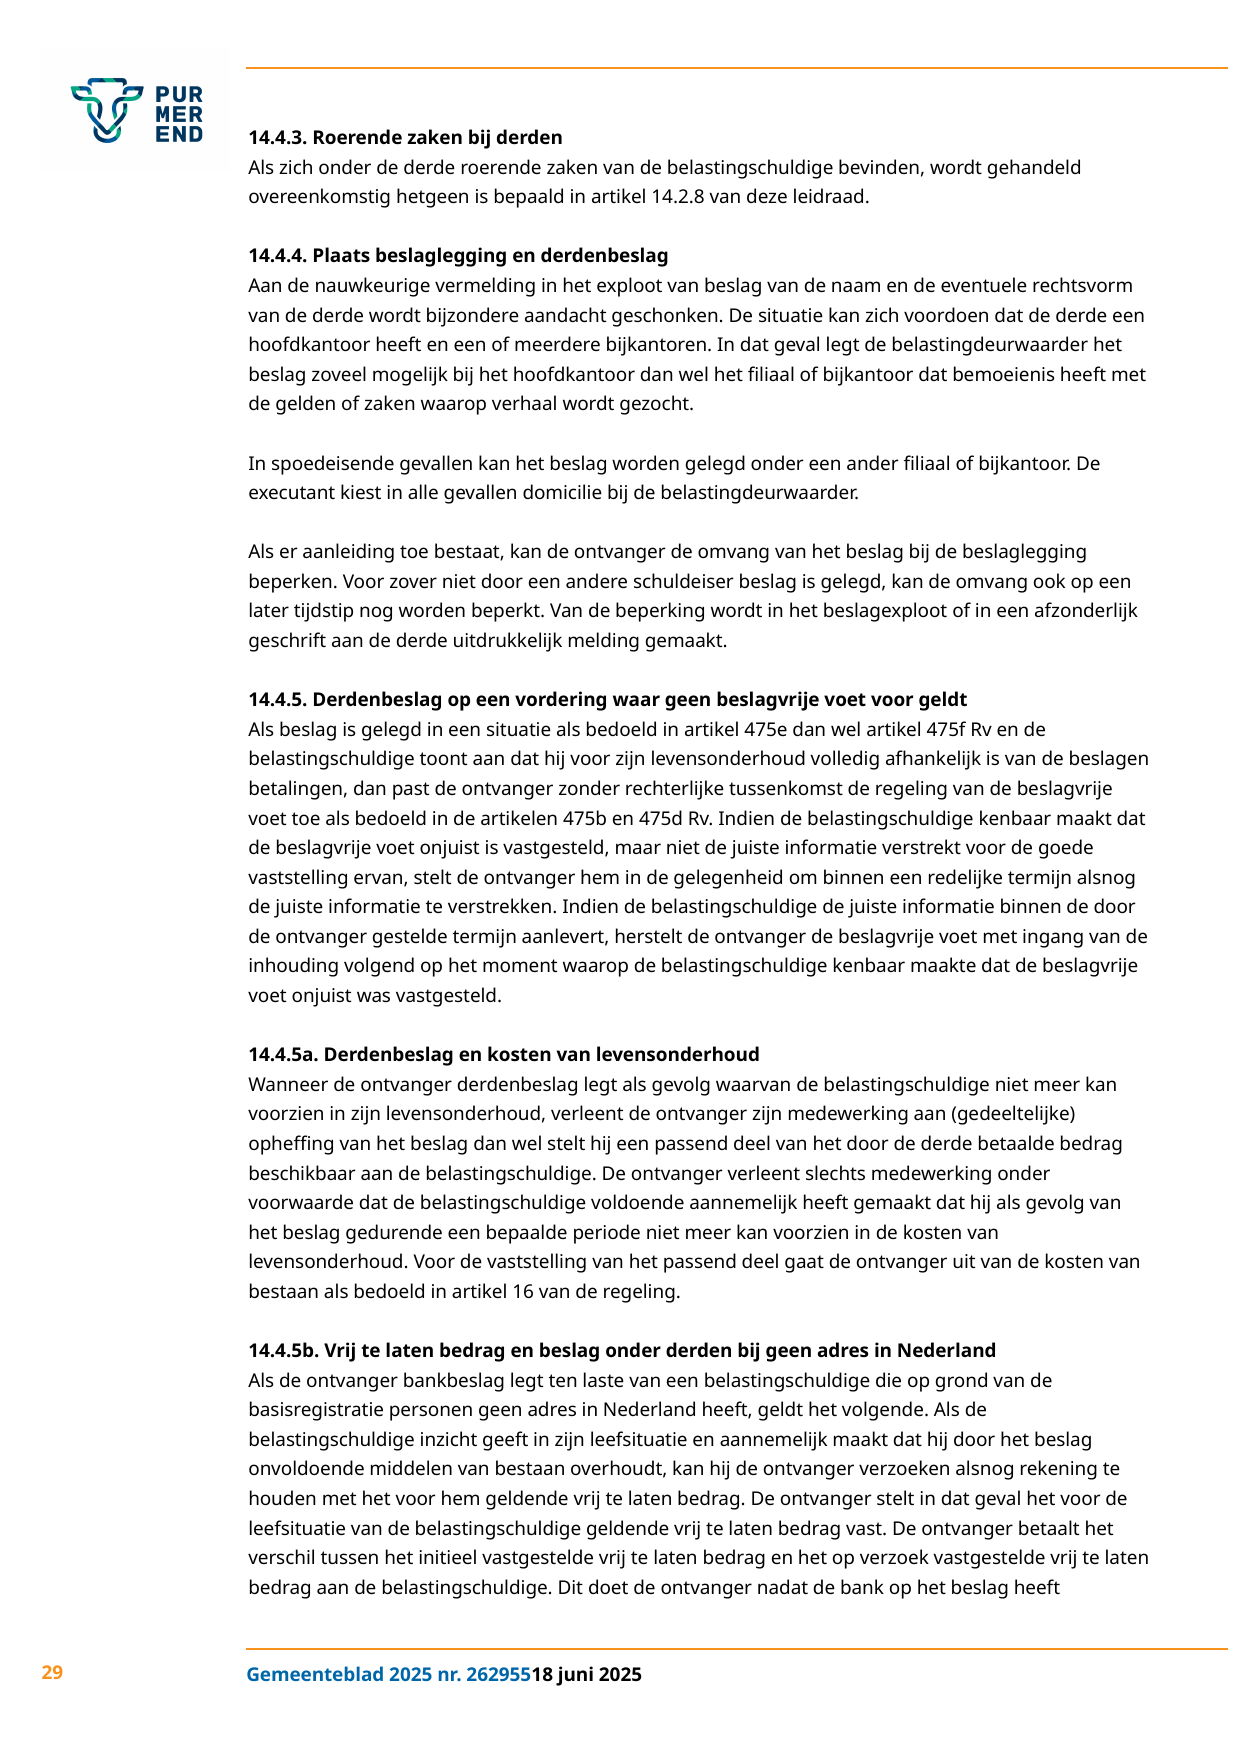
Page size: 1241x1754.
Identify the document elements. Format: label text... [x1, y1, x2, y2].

text Als er aanleiding toe bestaat, kan de ontvanger de omvang van het beslag bij de beslaglegging beperken. Voor zover niet door een andere schuldeiser beslag is gelegd, kan de omvang ook op een later tijdstip nog worden beperkt. Van de beperking wordt in het beslagexploot of in een afzonderlijk geschrift aan de derde uitdrukkelijk melding gemaakt. [248, 538, 1152, 653]
text Als zich onder de derde roerende zaken van de belastingschuldige bevinden, wordt gehandeld overeenkomstig hetgeen is bepaald in artikel 14.2.8 van deze leidraad. [248, 154, 1152, 209]
text 14.4.5a. Derdenbeslag en kosten van levensonderhoud [248, 1041, 1152, 1067]
text 14.4.3. Roerende zaken bij derden [248, 124, 1152, 150]
text Als beslag is gelegd in een situatie als bedoeld in artikel 475e dan wel artikel 475f Rv en de belastingschuldige toont aan dat hij voor zijn levensonderhoud volledig afhankelijk is van de beslagen betalingen, dan past de ontvanger zonder rechterlijke tussenkomst de regeling van de beslagvrije voet toe als bedoeld in de artikelen 475b en 475d Rv. Indien de belastingschuldige kenbaar maakt dat de beslagvrije voet onjuist is vastgesteld, maar niet de juiste informatie verstrekt voor de goede vaststelling ervan, stelt de ontvanger hem in de gelegenheid om binnen een redelijke termijn alsnog de juiste informatie te verstrekken. Indien de belastingschuldige de juiste informatie binnen de door de ontvanger gestelde termijn aanlevert, herstelt de ontvanger de beslagvrije voet met ingang van de inhouding volgend op het moment waarop de belastingschuldige kenbaar maakte dat de beslagvrije voet onjuist was vastgesteld. [248, 716, 1152, 1008]
text 14.4.5b. Vrij te laten bedrag en beslag onder derden bij geen adres in Nederland [248, 1337, 1152, 1363]
text 14.4.4. Plaats beslaglegging en derdenbeslag [248, 243, 1152, 268]
text Aan de nauwkeurige vermelding in het exploot van beslag van de naam en de eventuele rechtsvorm van de derde wordt bijzondere aandacht geschonken. De situatie kan zich voordoen dat de derde een hoofdkantoor heeft en een of meerdere bijkantoren. In dat geval legt de belastingdeurwaarder het beslag zoveel mogelijk bij het hoofdkantoor dan wel het filiaal of bijkantoor dat bemoeienis heeft met de gelden of zaken waarop verhaal wordt gezocht. [248, 272, 1152, 416]
text Als de ontvanger bankbeslag legt ten laste van een belastingschuldige die op grond van de basisregistratie personen geen adres in Nederland heeft, geldt het volgende. Als de belastingschuldige inzicht geeft in zijn leefsituatie en aannemelijk maakt dat hij door het beslag onvoldoende middelen van bestaan overhoudt, kan hij de ontvanger verzoeken alsnog rekening te houden met het voor hem geldende vrij te laten bedrag. De ontvanger stelt in dat geval het voor de leefsituatie van de belastingschuldige geldende vrij te laten bedrag vast. De ontvanger betaalt het verschil tussen het initieel vastgestelde vrij te laten bedrag en het op verzoek vastgestelde vrij te laten bedrag aan de belastingschuldige. Dit doet de ontvanger nadat de bank op het beslag heeft [248, 1367, 1152, 1600]
picture [41, 47, 231, 172]
text 14.4.5. Derdenbeslag op een vordering waar geen beslagvrije voet voor geldt [248, 686, 1152, 712]
text Wanneer de ontvanger derdenbeslag legt als gevolg waarvan de belastingschuldige niet meer kan voorzien in zijn levensonderhoud, verleent de ontvanger zijn medewerking aan (gedeeltelijke) opheffing van het beslag dan wel stelt hij een passend deel van het door de derde betaalde bedrag beschikbaar aan de belastingschuldige. De ontvanger verleent slechts medewerking onder voorwaarde dat de belastingschuldige voldoende aannemelijk heeft gemaakt dat hij als gevolg van het beslag gedurende een bepaalde periode niet meer kan voorzien in de kosten van levensonderhoud. Voor de vaststelling van het passend deel gaat de ontvanger uit van de kosten van bestaan als bedoeld in artikel 16 van de regeling. [248, 1071, 1152, 1304]
text In spoedeisende gevallen kan het beslag worden gelegd onder een ander filiaal of bijkantoor. De executant kiest in alle gevallen domicilie bij de belastingdeurwaarder. [248, 450, 1152, 505]
